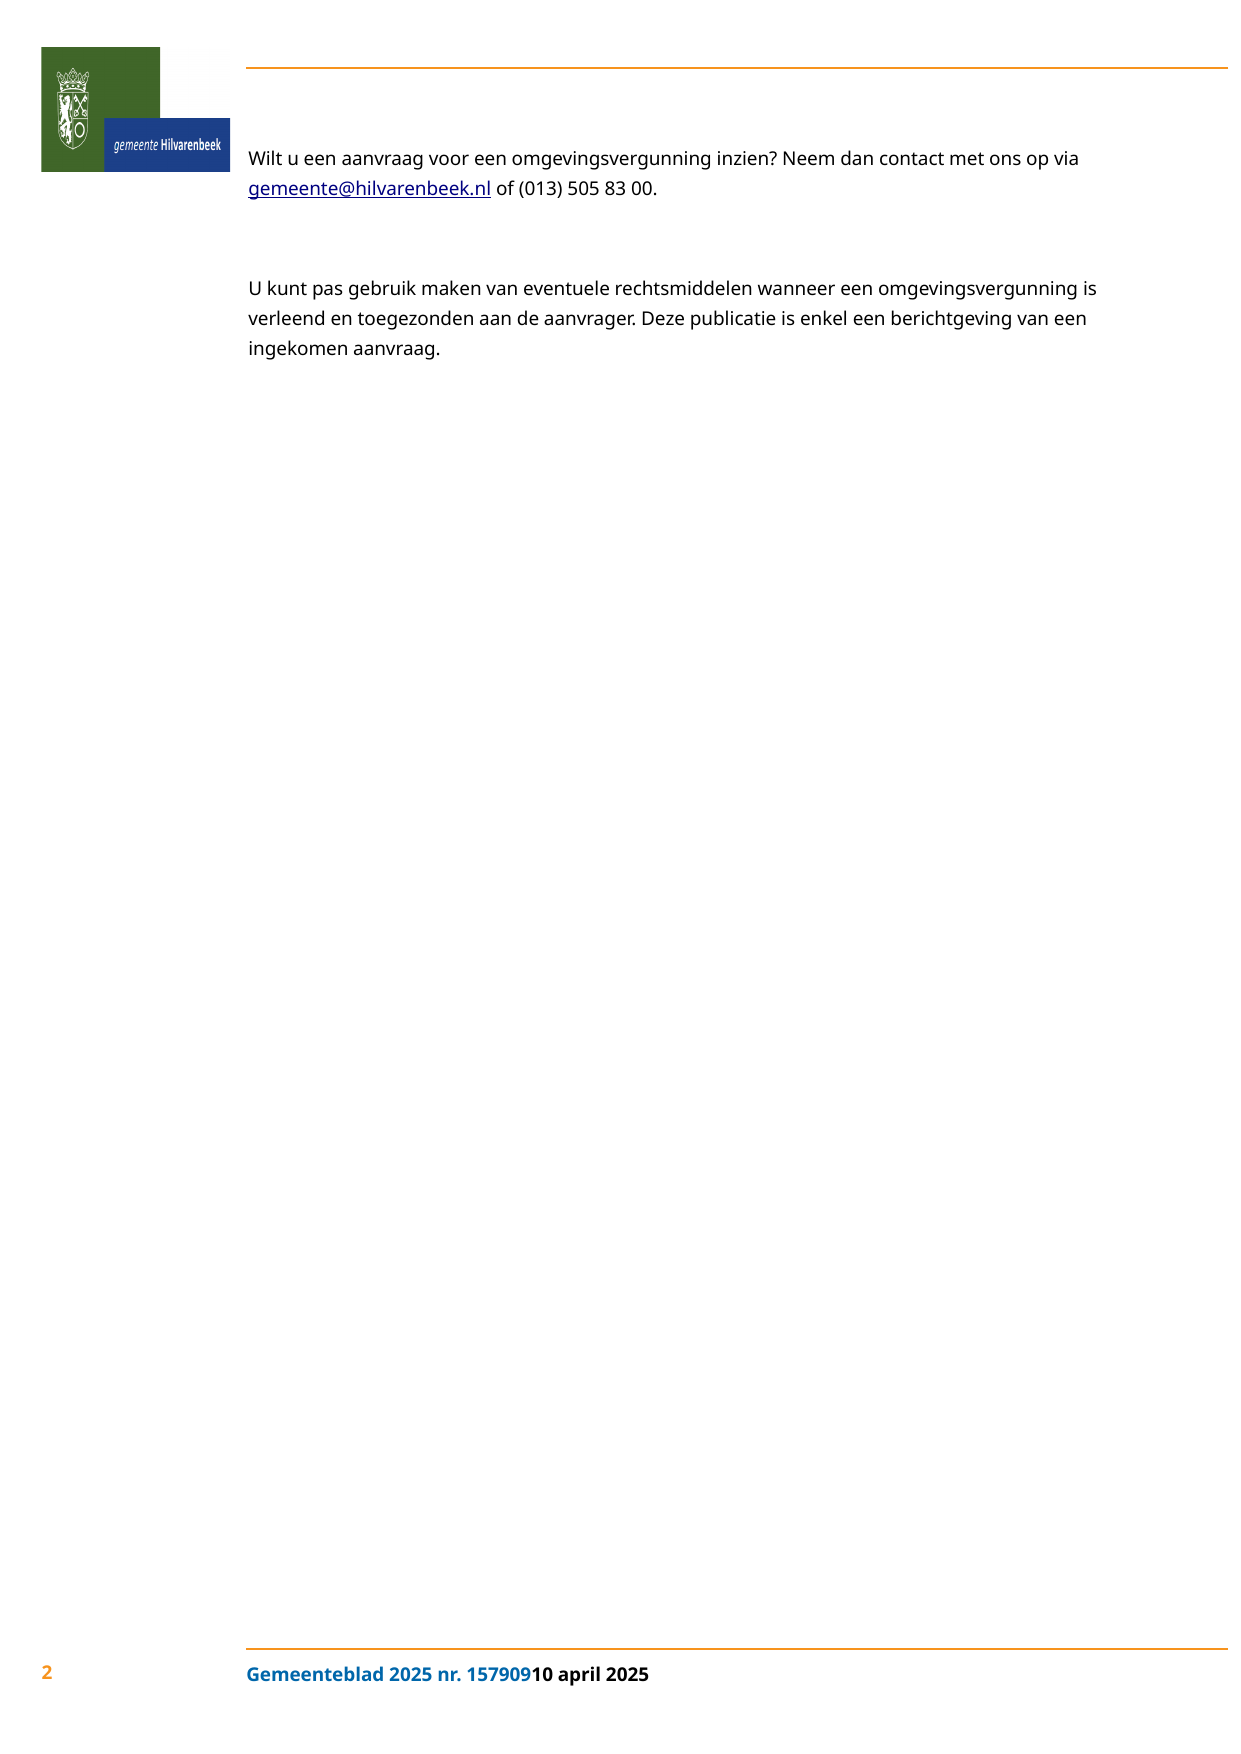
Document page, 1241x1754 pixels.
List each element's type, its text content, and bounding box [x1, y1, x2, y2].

picture [41, 47, 231, 172]
text U kunt pas gebruik maken van eventuele rechtsmiddelen wanneer een omgevingsvergunning is verleend en toegezonden aan de aanvrager. Deze publicatie is enkel een berichtgeving van een ingekomen aanvraag. [248, 276, 1152, 361]
text Wilt u een aanvraag voor een omgevingsvergunning inzien? Neem dan contact met ons op via gemeente@hilvarenbeek.nl of (013) 505 83 00. [248, 145, 1152, 201]
